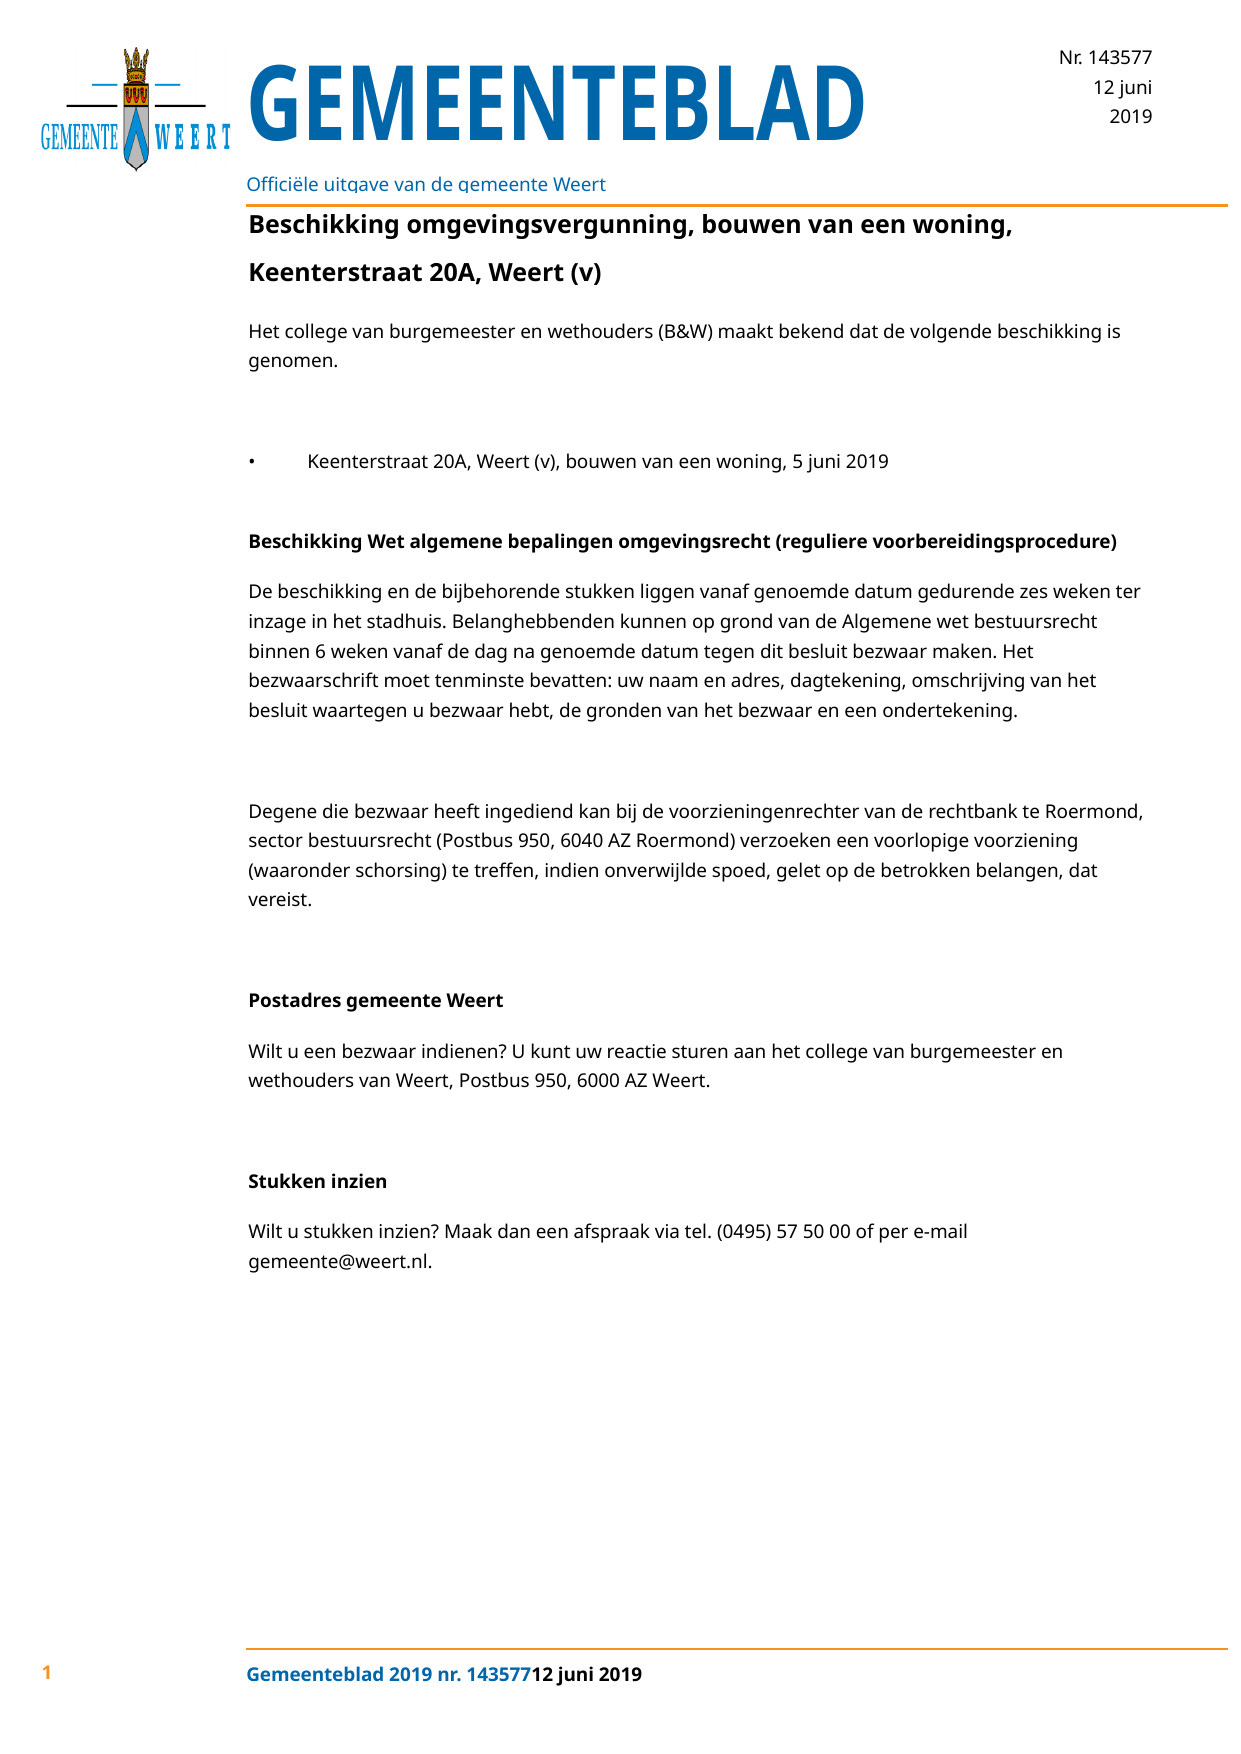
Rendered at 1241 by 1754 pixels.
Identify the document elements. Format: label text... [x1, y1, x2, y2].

text Het college van burgemeester en wethouders (B&W) maakt bekend dat de volgende beschikking is genomen. [248, 318, 1152, 373]
text Wilt u stukken inzien? Maak dan een afspraak via tel. (0495) 57 50 00 of per e-mail gemeente@weert.nl. [248, 1219, 1152, 1274]
text Stukken inzien [248, 1168, 1152, 1194]
list Keenterstraat 20A, Weert (v), bouwen van een woning, 5 juni 2019 [248, 448, 1152, 474]
text Beschikking omgevingsvergunning, bouwen van een woning, Keenterstraat 20A, Weert (v) [248, 207, 1152, 288]
text Wilt u een bezwaar indienen? U kunt uw reactie sturen aan het college van burgemeester en wethouders van Weert, Postbus 950, 6000 AZ Weert. [248, 1038, 1152, 1093]
text De beschikking en de bijbehorende stukken liggen vanaf genoemde datum gedurende zes weken ter inzage in het stadhuis. Belanghebbenden kunnen op grond van de Algemene wet bestuursrecht binnen 6 weken vanaf de dag na genoemde datum tegen dit besluit bezwaar maken. Het bezwaarschrift moet tenminste bevatten: uw naam en adres, dagtekening, omschrijving van het besluit waartegen u bezwaar hebt, de gronden van het bezwaar en een ondertekening. [248, 579, 1152, 723]
picture [41, 47, 231, 172]
text Degene die bezwaar heeft ingediend kan bij de voorzieningenrechter van de rechtbank te Roermond, sector bestuursrecht (Postbus 950, 6040 AZ Roermond) verzoeken een voorlopige voorziening (waaronder schorsing) te treffen, indien onverwijlde spoed, gelet op de betrokken belangen, dat vereist. [248, 798, 1152, 912]
text Postadres gemeente Weert [248, 987, 1152, 1013]
text Beschikking Wet algemene bepalingen omgevingsrecht (reguliere voorbereidingsprocedure) [248, 528, 1152, 554]
